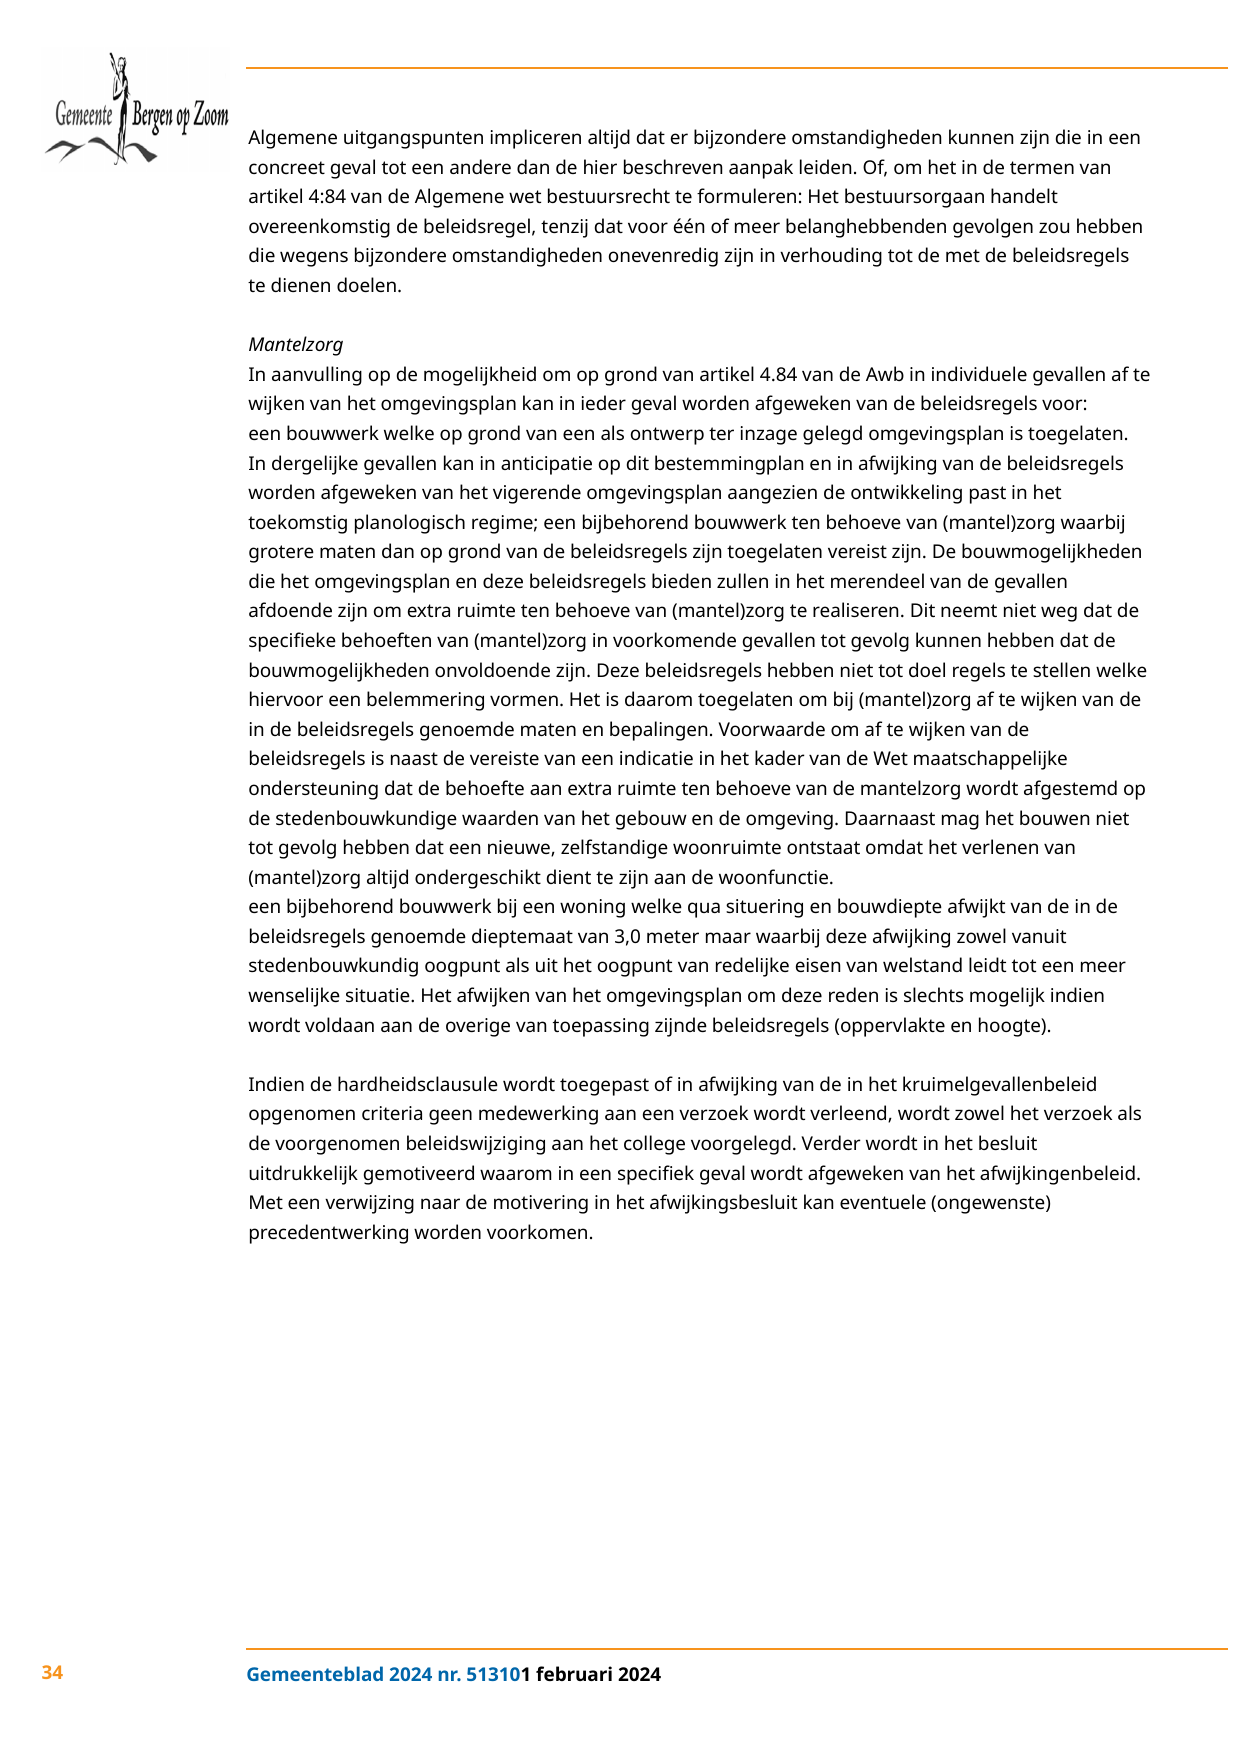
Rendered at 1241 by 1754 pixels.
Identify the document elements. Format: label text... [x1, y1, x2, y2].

text In aanvulling op de mogelijkheid om op grond van artikel 4.84 van de Awb in individuele gevallen af te wijken van het omgevingsplan kan in ieder geval worden afgeweken van de beleidsregels voor: [248, 361, 1152, 416]
text Algemene uitgangspunten impliceren altijd dat er bijzondere omstandigheden kunnen zijn die in een concreet geval tot een andere dan de hier beschreven aanpak leiden. Of, om het in de termen van artikel 4:84 van de Algemene wet bestuursrecht te formuleren: Het bestuursorgaan handelt overeenkomstig de beleidsregel, tenzij dat voor één of meer belanghebbenden gevolgen zou hebben die wegens bijzondere omstandigheden onevenredig zijn in verhouding tot de met de beleidsregels te dienen doelen. [248, 124, 1152, 298]
text Mantelzorg [248, 331, 1152, 357]
text een bijbehorend bouwwerk bij een woning welke qua situering en bouwdiepte afwijkt van de in de beleidsregels genoemde dieptemaat van 3,0 meter maar waarbij deze afwijking zowel vanuit stedenbouwkundig oogpunt als uit het oogpunt van redelijke eisen van welstand leidt tot een meer wenselijke situatie. Het afwijken van het omgevingsplan om deze reden is slechts mogelijk indien wordt voldaan aan de overige van toepassing zijnde beleidsregels (oppervlakte en hoogte). [248, 893, 1152, 1038]
text een bouwwerk welke op grond van een als ontwerp ter inzage gelegd omgevingsplan is toegelaten. In dergelijke gevallen kan in anticipatie op dit bestemmingplan en in afwijking van de beleidsregels worden afgeweken van het vigerende omgevingsplan aangezien de ontwikkeling past in het toekomstig planologisch regime; een bijbehorend bouwwerk ten behoeve van (mantel)zorg waarbij grotere maten dan op grond van de beleidsregels zijn toegelaten vereist zijn. De bouwmogelijkheden die het omgevingsplan en deze beleidsregels bieden zullen in het merendeel van de gevallen afdoende zijn om extra ruimte ten behoeve van (mantel)zorg te realiseren. Dit neemt niet weg dat de specifieke behoeften van (mantel)zorg in voorkomende gevallen tot gevolg kunnen hebben dat de bouwmogelijkheden onvoldoende zijn. Deze beleidsregels hebben niet tot doel regels te stellen welke hiervoor een belemmering vormen. Het is daarom toegelaten om bij (mantel)zorg af te wijken van de in de beleidsregels genoemde maten en bepalingen. Voorwaarde om af te wijken van de beleidsregels is naast de vereiste van een indicatie in het kader van de Wet maatschappelijke ondersteuning dat de behoefte aan extra ruimte ten behoeve van de mantelzorg wordt afgestemd op de stedenbouwkundige waarden van het gebouw en de omgeving. Daarnaast mag het bouwen niet tot gevolg hebben dat een nieuwe, zelfstandige woonruimte ontstaat omdat het verlenen van (mantel)zorg altijd ondergeschikt dient te zijn aan de woonfunctie. [248, 420, 1152, 890]
text Indien de hardheidsclausule wordt toegepast of in afwijking van de in het kruimelgevallenbeleid opgenomen criteria geen medewerking aan een verzoek wordt verleend, wordt zowel het verzoek als de voorgenomen beleidswijziging aan het college voorgelegd. Verder wordt in het besluit uitdrukkelijk gemotiveerd waarom in een specifiek geval wordt afgeweken van het afwijkingenbeleid. Met een verwijzing naar de motivering in het afwijkingsbesluit kan eventuele (ongewenste) precedentwerking worden voorkomen. [248, 1071, 1152, 1245]
picture [41, 47, 231, 172]
